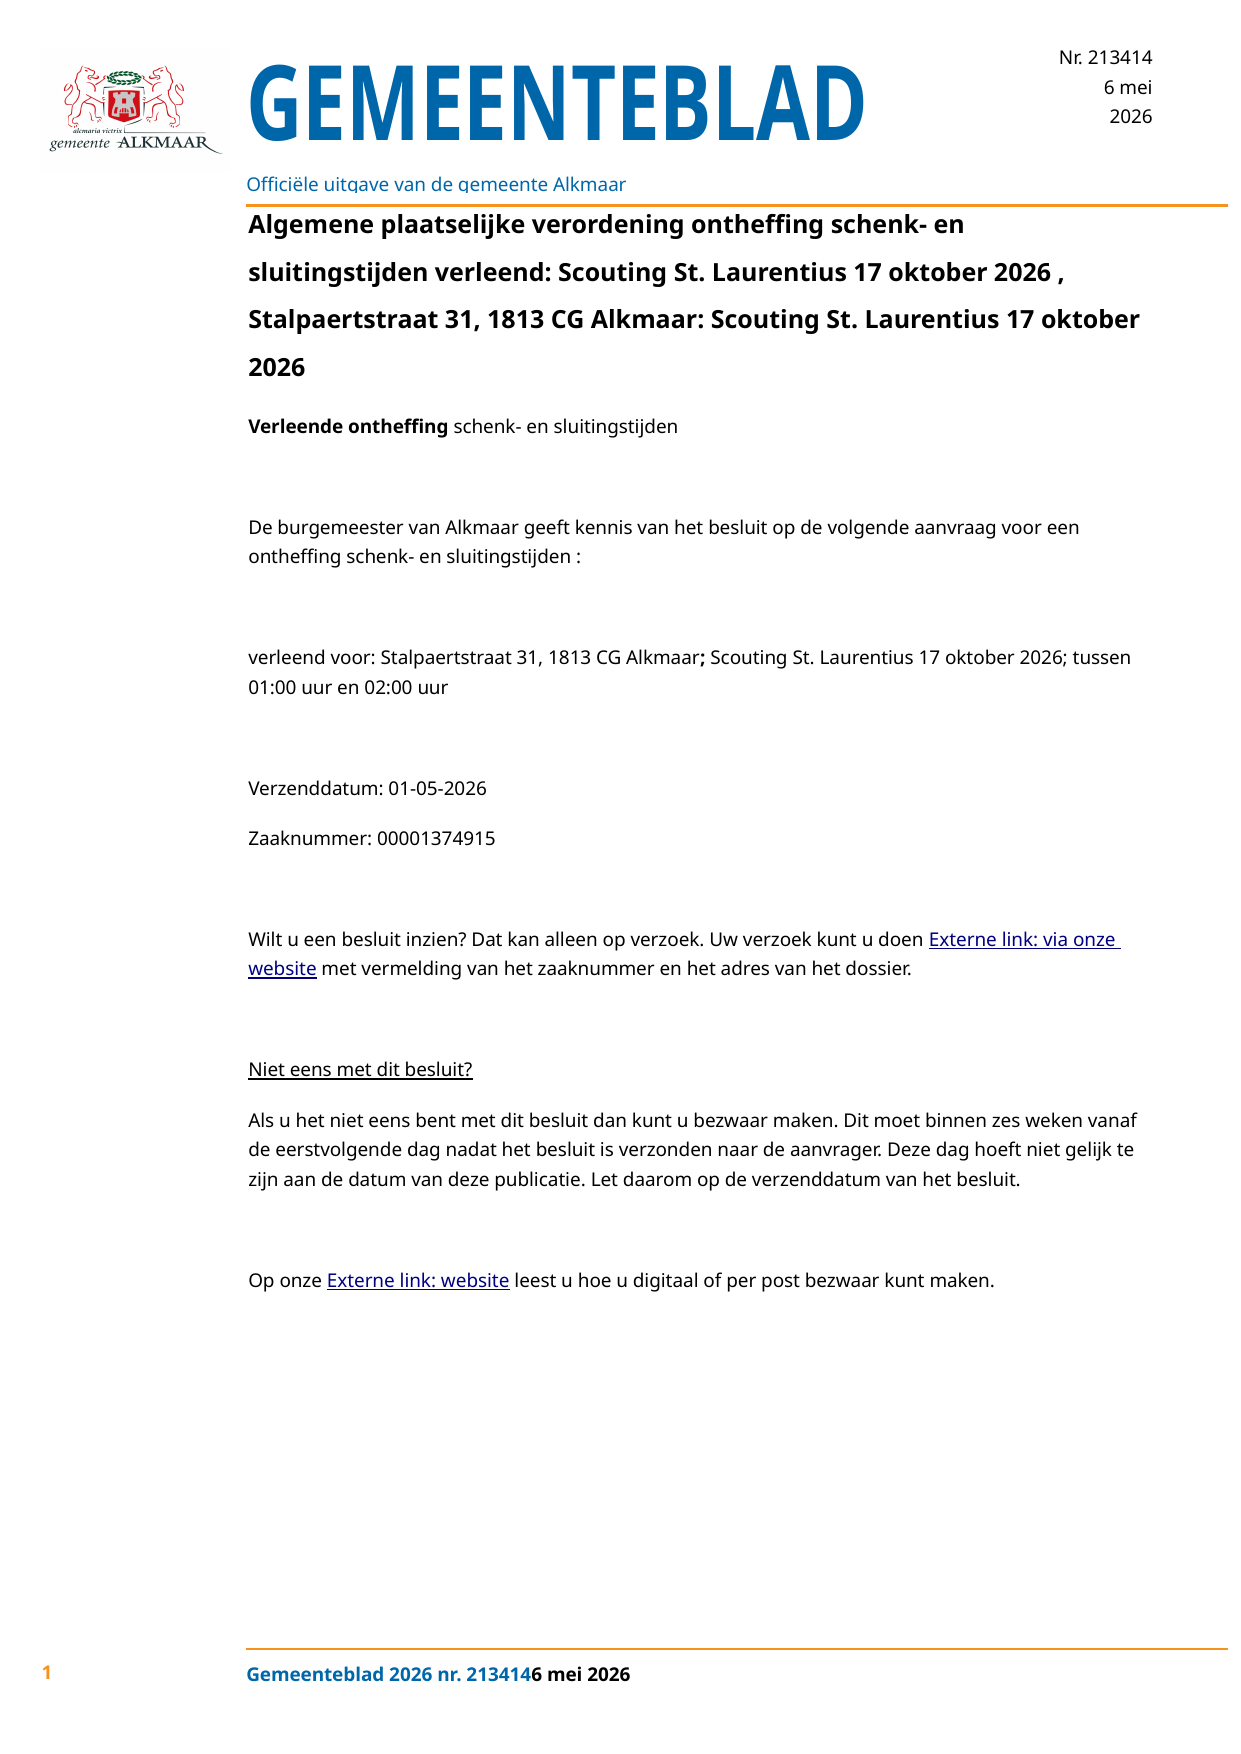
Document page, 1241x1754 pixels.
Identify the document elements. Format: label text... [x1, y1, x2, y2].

text Wilt u een besluit inzien? Dat kan alleen op verzoek. Uw verzoek kunt u doen Externe link: via onze website met vermelding van het zaaknummer en het adres van het dossier. [248, 926, 1152, 981]
picture [41, 47, 231, 172]
text Niet eens met dit besluit? [248, 1056, 1152, 1082]
text De burgemeester van Alkmaar geeft kennis van het besluit op de volgende aanvraag voor een ontheffing schenk- en sluitingstijden : [248, 514, 1152, 569]
text Verzenddatum: 01-05-2026 [248, 775, 1152, 801]
text Op onze Externe link: website leest u hoe u digitaal of per post bezwaar kunt maken. [248, 1267, 1152, 1293]
text Algemene plaatselijke verordening ontheffing schenk- en sluitingstijden verleend: Scouting St. Laurentius 17 oktober 2026 , Stalpaertstraat 31, 1813 CG Alkmaar: Scouting St. Laurentius 17 oktober 2026 [248, 207, 1152, 384]
text verleend voor: Stalpaertstraat 31, 1813 CG Alkmaar; Scouting St. Laurentius 17 oktober 2026; tussen 01:00 uur en 02:00 uur [248, 644, 1152, 700]
text Zaaknummer: 00001374915 [248, 825, 1152, 851]
text Verleende ontheffing schenk- en sluitingstijden [248, 413, 1152, 439]
text Als u het niet eens bent met dit besluit dan kunt u bezwaar maken. Dit moet binnen zes weken vanaf de eerstvolgende dag nadat het besluit is verzonden naar de aanvrager. Deze dag hoeft niet gelijk te zijn aan de datum van deze publicatie. Let daarom op de verzenddatum van het besluit. [248, 1107, 1152, 1192]
